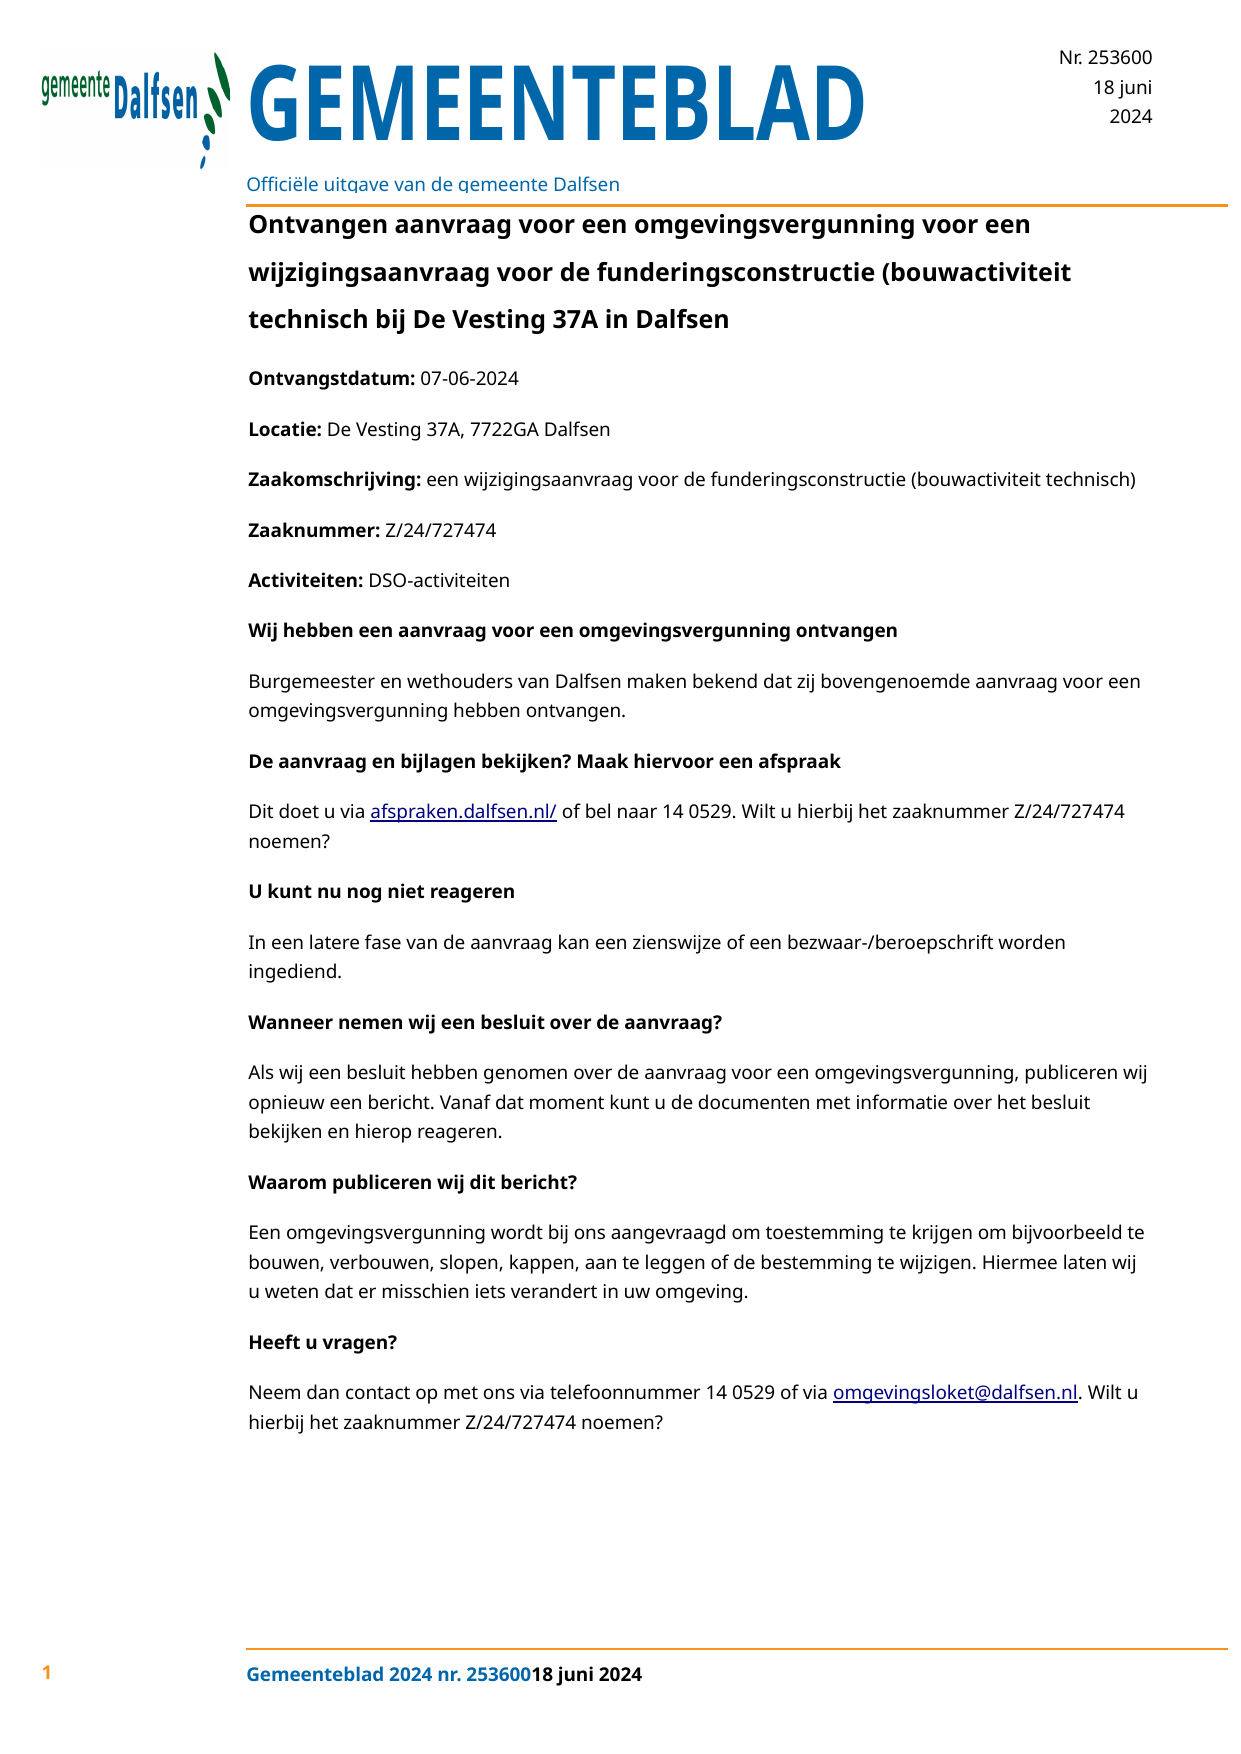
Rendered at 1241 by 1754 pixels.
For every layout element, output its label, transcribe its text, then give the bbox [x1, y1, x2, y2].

text Dit doet u via afspraken.dalfsen.nl/ of bel naar 14 0529. Wilt u hierbij het zaaknummer Z/24/727474 noemen? [248, 798, 1152, 854]
text Locatie: De Vesting 37A, 7722GA Dalfsen [248, 416, 1152, 442]
text Zaaknummer: Z/24/727474 [248, 517, 1152, 542]
text Als wij een besluit hebben genomen over de aanvraag voor een omgevingsvergunning, publiceren wij opnieuw een bericht. Vanaf dat moment kunt u de documenten met informatie over het besluit bekijken en hierop reageren. [248, 1059, 1152, 1144]
text Waarom publiceren wij dit bericht? [248, 1169, 1152, 1194]
text Neem dan contact op met ons via telefoonnummer 14 0529 of via omgevingsloket@dalfsen.nl. Wilt u hierbij het zaaknummer Z/24/727474 noemen? [248, 1379, 1152, 1434]
text Heeft u vragen? [248, 1329, 1152, 1354]
text Activiteiten: DSO-activiteiten [248, 567, 1152, 593]
text Zaakomschrijving: een wijzigingsaanvraag voor de funderingsconstructie (bouwactiviteit technisch) [248, 466, 1152, 492]
text In een latere fase van de aanvraag kan een zienswijze of een bezwaar-/beroepschrift worden ingediend. [248, 929, 1152, 984]
text De aanvraag en bijlagen bekijken? Maak hiervoor een afspraak [248, 748, 1152, 774]
text U kunt nu nog niet reageren [248, 878, 1152, 904]
picture [41, 47, 231, 172]
text Ontvangen aanvraag voor een omgevingsvergunning voor een wijzigingsaanvraag voor de funderingsconstructie (bouwactiviteit technisch bij De Vesting 37A in Dalfsen [248, 207, 1152, 336]
text Een omgevingsvergunning wordt bij ons aangevraagd om toestemming te krijgen om bijvoorbeeld te bouwen, verbouwen, slopen, kappen, aan te leggen of de bestemming te wijzigen. Hiermee laten wij u weten dat er misschien iets verandert in uw omgeving. [248, 1219, 1152, 1304]
text Ontvangstdatum: 07-06-2024 [248, 366, 1152, 391]
text Wij hebben een aanvraag voor een omgevingsvergunning ontvangen [248, 618, 1152, 643]
text Wanneer nemen wij een besluit over de aanvraag? [248, 1009, 1152, 1034]
text Burgemeester en wethouders van Dalfsen maken bekend dat zij bovengenoemde aanvraag voor een omgevingsvergunning hebben ontvangen. [248, 668, 1152, 723]
